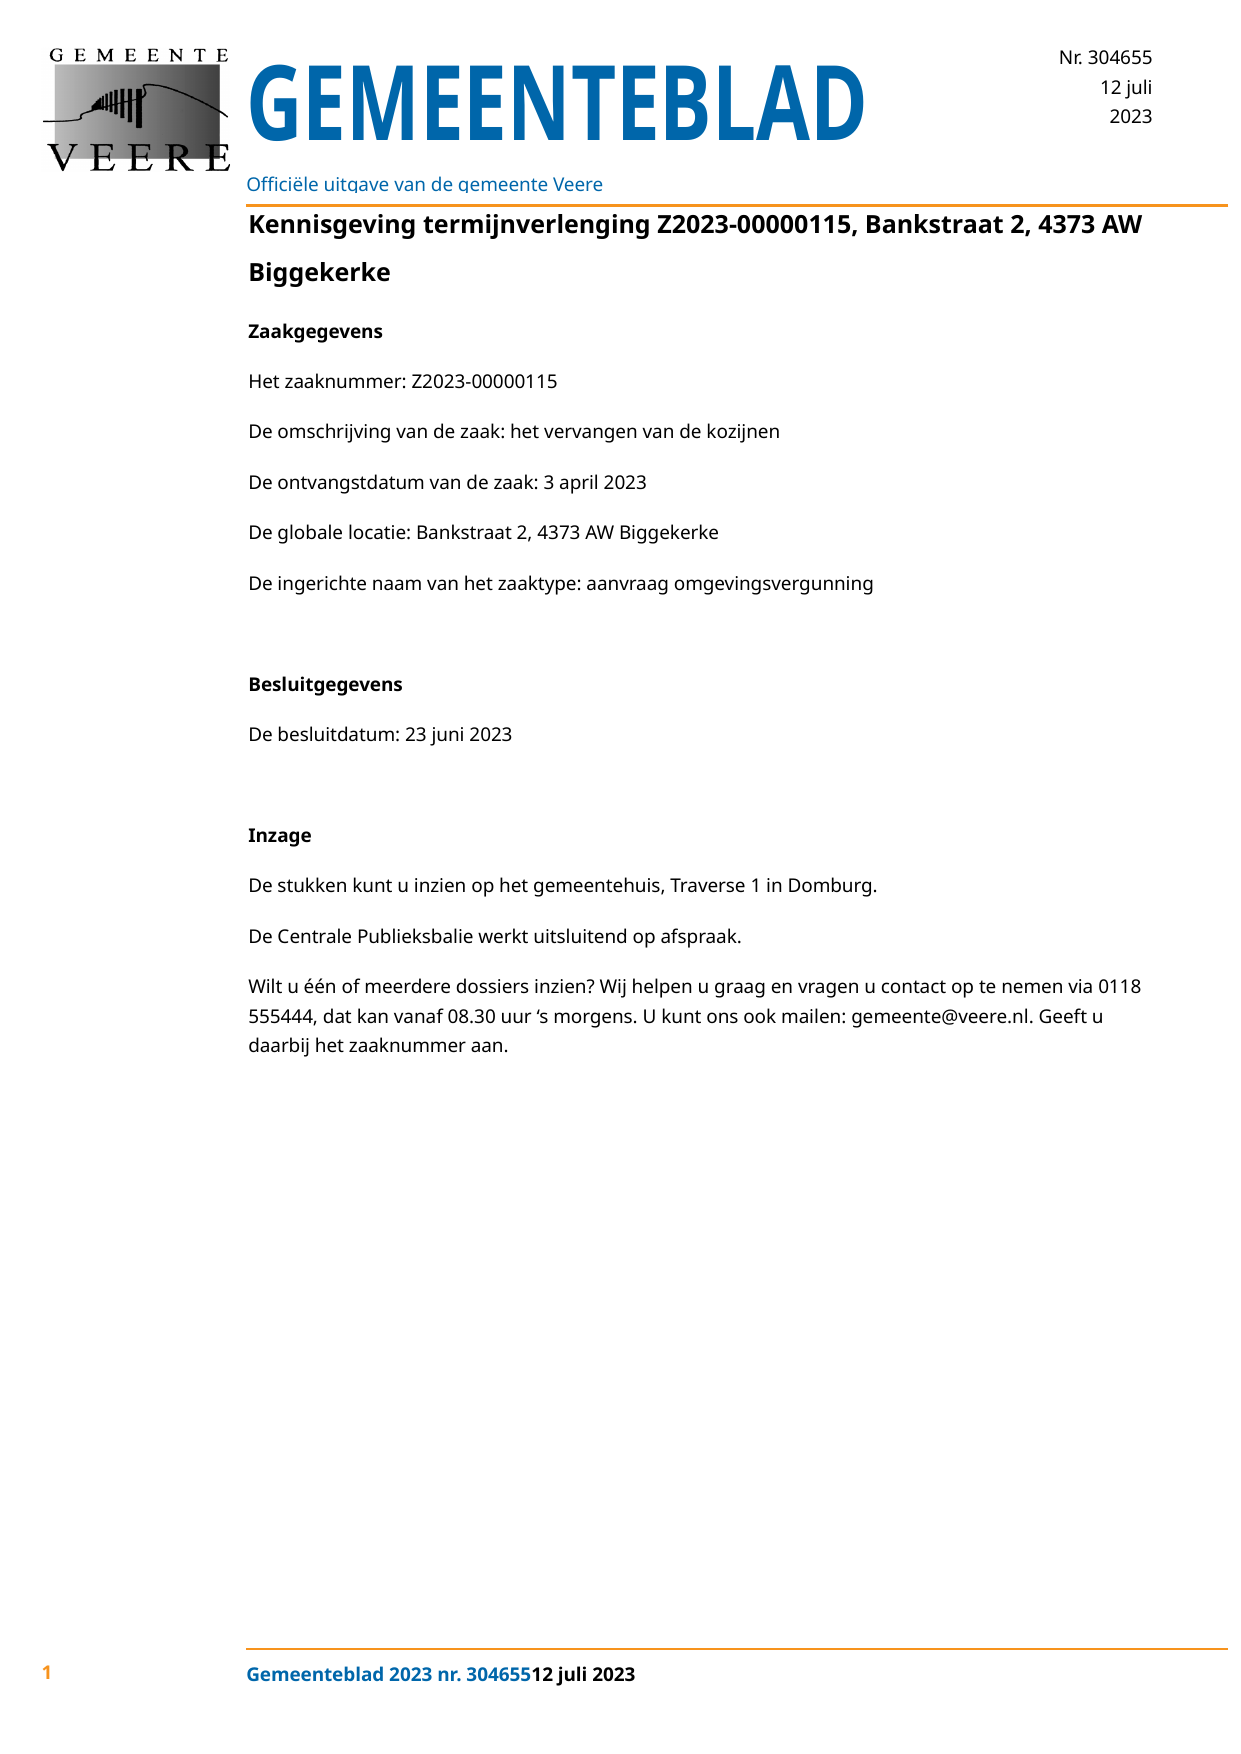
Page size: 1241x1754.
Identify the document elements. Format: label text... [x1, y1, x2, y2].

text De ingerichte naam van het zaaktype: aanvraag omgevingsvergunning [248, 570, 1152, 596]
text Besluitgegevens [248, 671, 1152, 697]
text De ontvangstdatum van de zaak: 3 april 2023 [248, 469, 1152, 495]
text Kennisgeving termijnverlenging Z2023-00000115, Bankstraat 2, 4373 AW Biggekerke [248, 207, 1152, 288]
text Inzage [248, 822, 1152, 848]
text Het zaaknummer: Z2023-00000115 [248, 368, 1152, 394]
text De globale locatie: Bankstraat 2, 4373 AW Biggekerke [248, 519, 1152, 545]
text De besluitdatum: 23 juni 2023 [248, 721, 1152, 747]
text De Centrale Publieksbalie werkt uitsluitend op afspraak. [248, 923, 1152, 949]
text Wilt u één of meerdere dossiers inzien? Wij helpen u graag en vragen u contact op te nemen via 0118 555444, dat kan vanaf 08.30 uur ‘s morgens. U kunt ons ook mailen: gemeente@veere.nl. Geeft u daarbij het zaaknummer aan. [248, 973, 1152, 1058]
picture [41, 47, 231, 172]
text Zaakgegevens [248, 318, 1152, 344]
text De omschrijving van de zaak: het vervangen van de kozijnen [248, 419, 1152, 444]
text De stukken kunt u inzien op het gemeentehuis, Traverse 1 in Domburg. [248, 872, 1152, 898]
